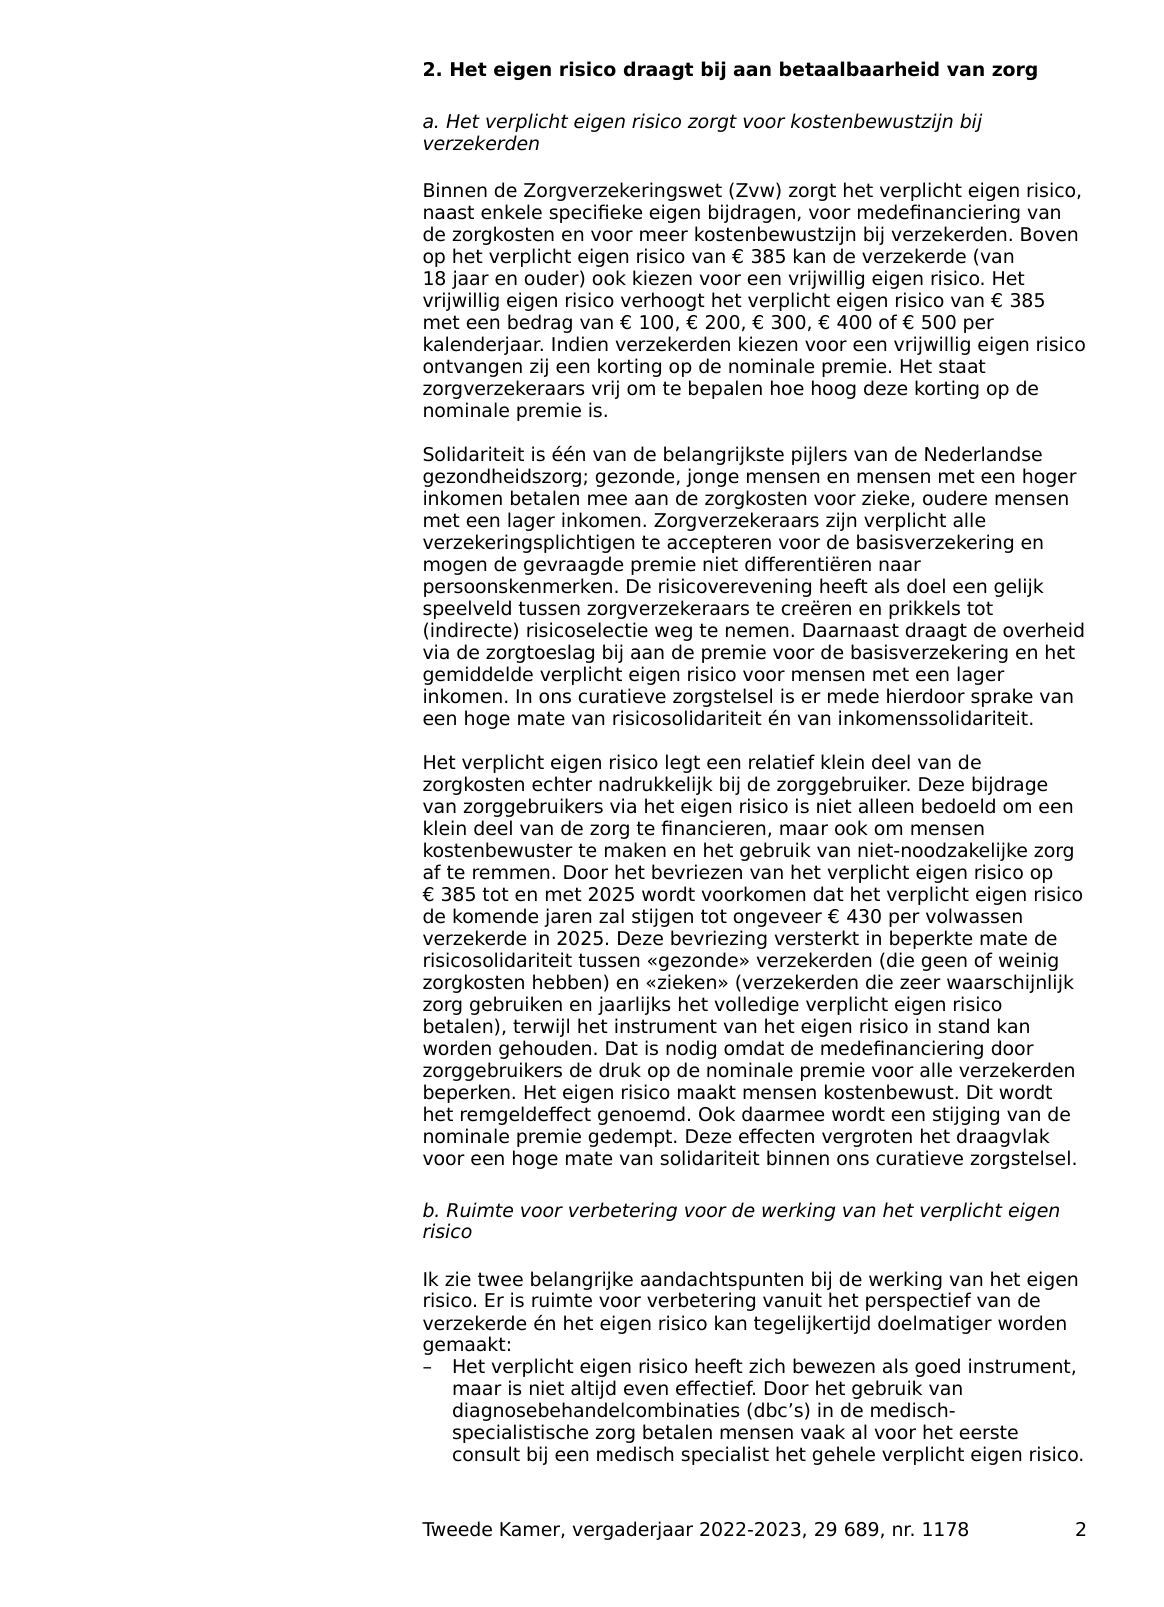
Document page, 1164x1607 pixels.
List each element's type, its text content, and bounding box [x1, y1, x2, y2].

text Solidariteit is één van de belangrijkste pijlers van de Nederlandse gezondheidszorg; gezonde, jonge mensen en mensen met een hoger inkomen betalen mee aan de zorgkosten voor zieke, oudere mensen met een lager inkomen. Zorgverzekeraars zijn verplicht alle verzekeringsplichtigen te accepteren voor de basisverzekering en mogen de gevraagde premie niet differentiëren naar persoonskenmerken. De risicoverevening heeft als doel een gelijk speelveld tussen zorgverzekeraars te creëren en prikkels tot (indirecte) risicoselectie weg te nemen. Daarnaast draagt de overheid via de zorgtoeslag bij aan de premie voor de basisverzekering en het gemiddelde verplicht eigen risico voor mensen met een lager inkomen. In ons curatieve zorgstelsel is er mede hierdoor sprake van een hoge mate van risicosolidariteit én van inkomenssolidariteit. [422, 444, 1087, 730]
subtitle a. Het verplicht eigen risico zorgt voor kostenbewustzijn bij verzekerden [422, 111, 1087, 155]
text Binnen de Zorgverzekeringswet (Zvw) zorgt het verplicht eigen risico, naast enkele specifieke eigen bijdragen, voor medefinanciering van de zorgkosten en voor meer kostenbewustzijn bij verzekerden. Boven op het verplicht eigen risico van € 385 kan de verzekerde (van 18 jaar en ouder) ook kiezen voor een vrijwillig eigen risico. Het vrijwillig eigen risico verhoogt het verplicht eigen risico van € 385 met een bedrag van € 100, € 200, € 300, € 400 of € 500 per kalenderjaar. Indien verzekerden kiezen voor een vrijwillig eigen risico ontvangen zij een korting op de nominale premie. Het staat zorgverzekeraars vrij om te bepalen hoe hoog deze korting op de nominale premie is. [422, 180, 1087, 422]
text – Het verplicht eigen risico heeft zich bewezen als goed instrument, maar is niet altijd even effectief. Door het gebruik van diagnosebehandelcombinaties (dbc’s) in de medisch-specialistische zorg betalen mensen vaak al voor het eerste consult bij een medisch specialist het gehele verplicht eigen risico. [422, 1356, 1087, 1466]
subtitle 2. Het eigen risico draagt bij aan betaalbaarheid van zorg [422, 59, 1087, 81]
text Het verplicht eigen risico legt een relatief klein deel van de zorgkosten echter nadrukkelijk bij de zorggebruiker. Deze bijdrage van zorggebruikers via het eigen risico is niet alleen bedoeld om een klein deel van de zorg te financieren, maar ook om mensen kostenbewuster te maken en het gebruik van niet-noodzakelijke zorg af te remmen. Door het bevriezen van het verplicht eigen risico op € 385 tot en met 2025 wordt voorkomen dat het verplicht eigen risico de komende jaren zal stijgen tot ongeveer € 430 per volwassen verzekerde in 2025. Deze bevriezing versterkt in beperkte mate de risicosolidariteit tussen «gezonde» verzekerden (die geen of weinig zorgkosten hebben) en «zieken» (verzekerden die zeer waarschijnlijk zorg gebruiken en jaarlijks het volledige verplicht eigen risico betalen), terwijl het instrument van het eigen risico in stand kan worden gehouden. Dat is nodig omdat de medefinanciering door zorggebruikers de druk op de nominale premie voor alle verzekerden beperken. Het eigen risico maakt mensen kostenbewust. Dit wordt het remgeldeffect genoemd. Ook daarmee wordt een stijging van de nominale premie gedempt. Deze effecten vergroten het draagvlak voor een hoge mate van solidariteit binnen ons curatieve zorgstelsel. [422, 752, 1087, 1169]
text Ik zie twee belangrijke aandachtspunten bij de werking van het eigen risico. Er is ruimte voor verbetering vanuit het perspectief van de verzekerde én het eigen risico kan tegelijkertijd doelmatiger worden gemaakt: [422, 1268, 1087, 1356]
subtitle b. Ruimte voor verbetering voor de werking van het verplicht eigen risico [422, 1199, 1087, 1243]
